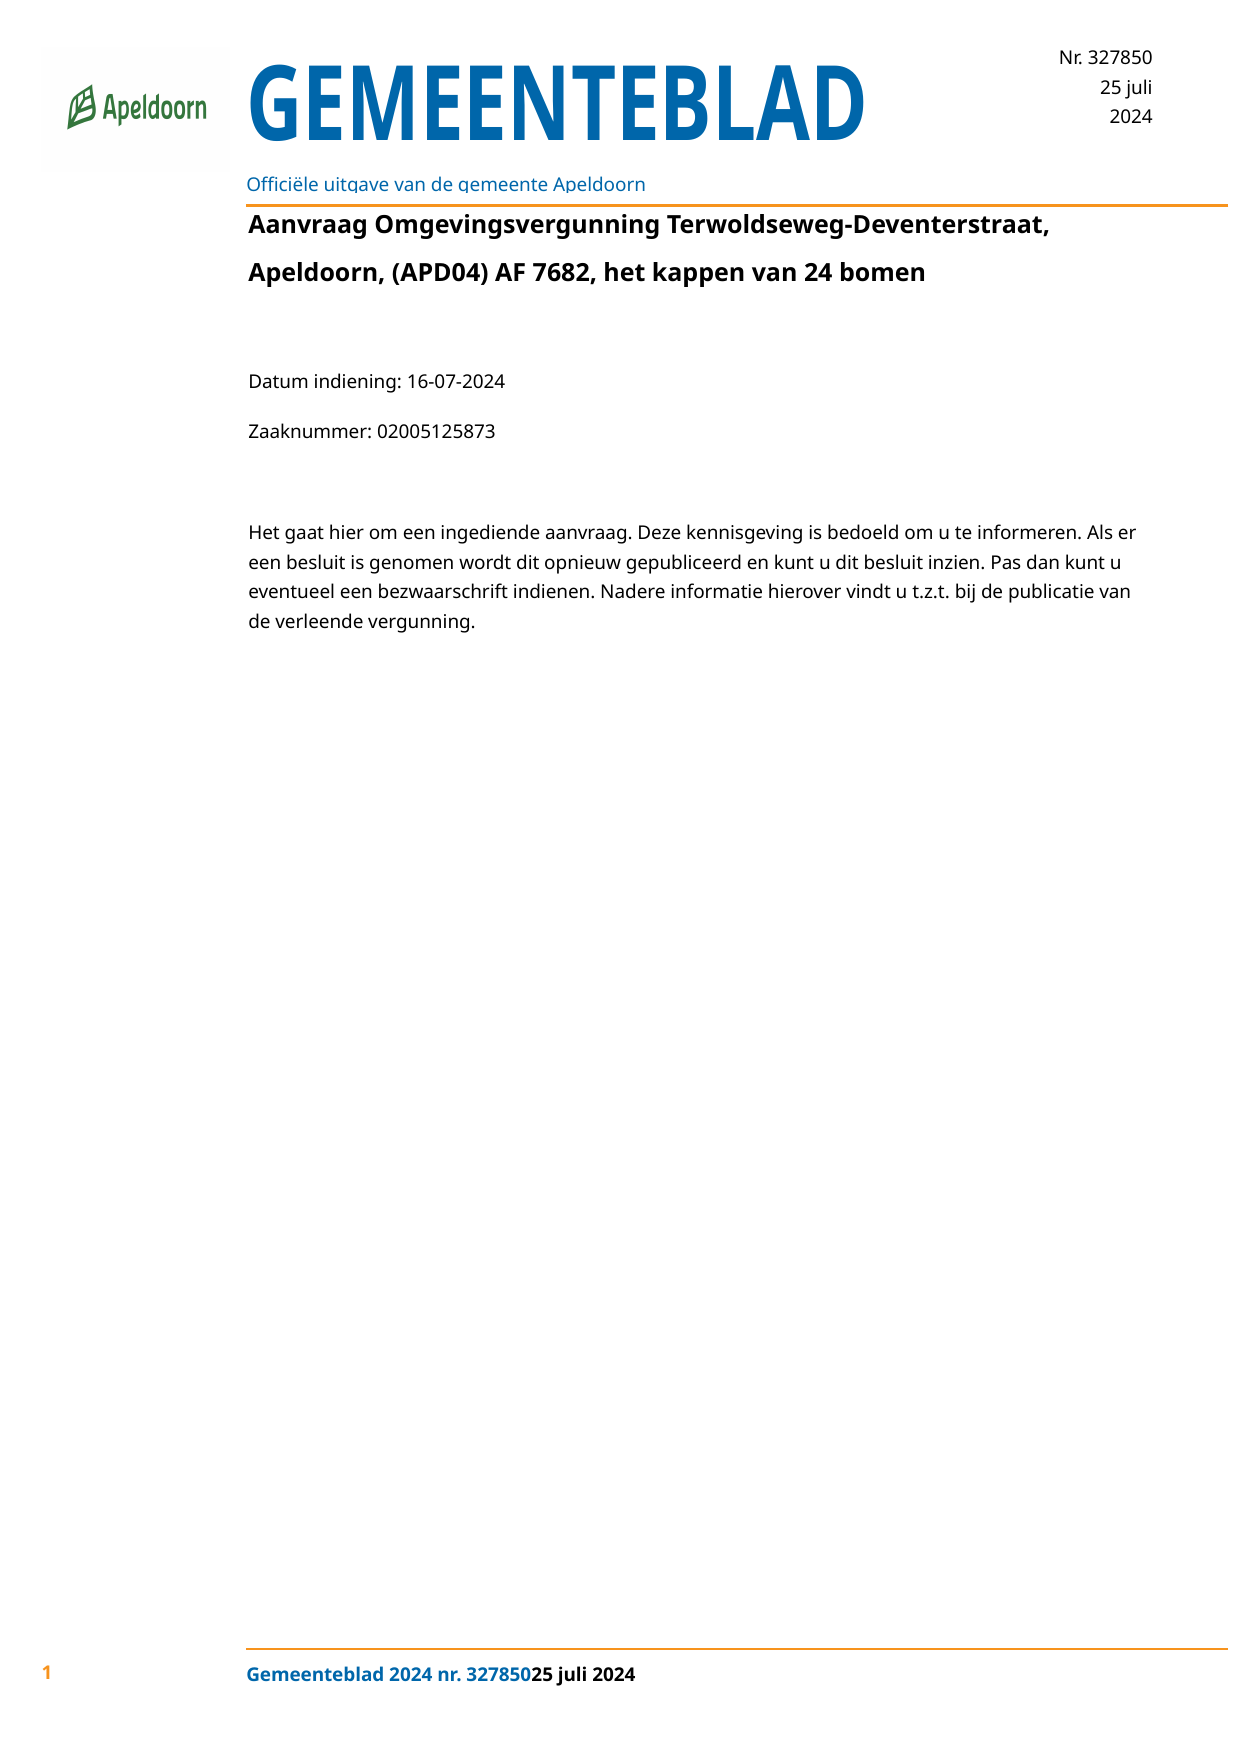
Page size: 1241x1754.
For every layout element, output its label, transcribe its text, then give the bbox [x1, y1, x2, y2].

text Het gaat hier om een ingediende aanvraag. Deze kennisgeving is bedoeld om u te informeren. Als er een besluit is genomen wordt dit opnieuw gepubliceerd en kunt u dit besluit inzien. Pas dan kunt u eventueel een bezwaarschrift indienen. Nadere informatie hierover vindt u t.z.t. bij de publicatie van de verleende vergunning. [248, 519, 1152, 634]
picture [41, 47, 231, 172]
text Datum indiening: 16-07-2024 [248, 368, 1152, 394]
text Aanvraag Omgevingsvergunning Terwoldseweg-Deventerstraat, Apeldoorn, (APD04) AF 7682, het kappen van 24 bomen [248, 207, 1152, 288]
text Zaaknummer: 02005125873 [248, 419, 1152, 444]
